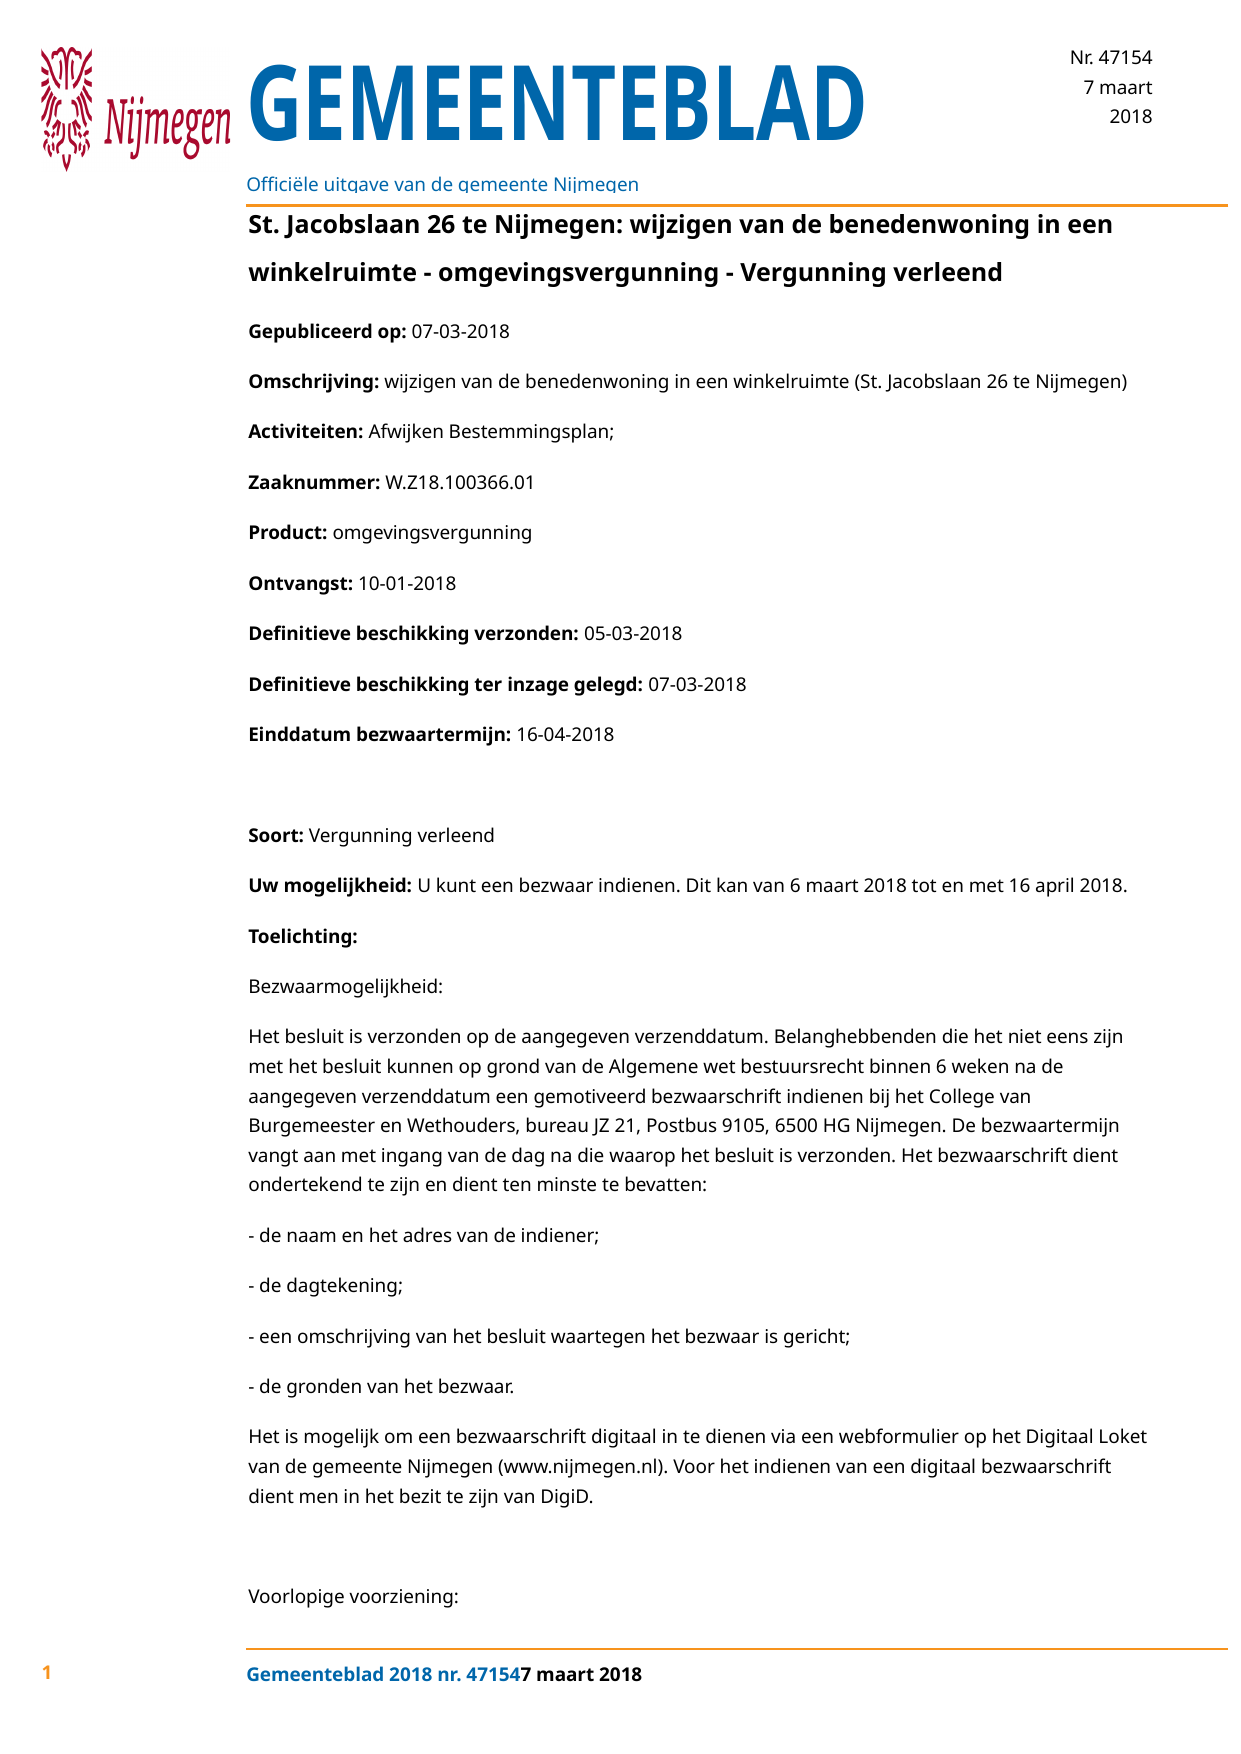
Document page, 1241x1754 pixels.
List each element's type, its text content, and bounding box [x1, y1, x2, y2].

text Product: omgevingsvergunning [248, 519, 1152, 545]
text Activiteiten: Afwijken Bestemmingsplan; [248, 419, 1152, 444]
text Definitieve beschikking ter inzage gelegd: 07-03-2018 [248, 671, 1152, 697]
text Zaaknummer: W.Z18.100366.01 [248, 469, 1152, 495]
text Bezwaarmogelijkheid: [248, 973, 1152, 999]
text - een omschrijving van het besluit waartegen het bezwaar is gericht; [248, 1323, 1152, 1349]
text - de dagtekening; [248, 1272, 1152, 1298]
text Gepubliceerd op: 07-03-2018 [248, 318, 1152, 344]
text Uw mogelijkheid: U kunt een bezwaar indienen. Dit kan van 6 maart 2018 tot en met 16 april 2018. [248, 872, 1152, 898]
text Toelichting: [248, 923, 1152, 949]
text Omschrijving: wijzigen van de benedenwoning in een winkelruimte (St. Jacobslaan 26 te Nijmegen) [248, 368, 1152, 394]
text Soort: Vergunning verleend [248, 822, 1152, 848]
text Het besluit is verzonden op de aangegeven verzenddatum. Belanghebbenden die het niet eens zijn met het besluit kunnen op grond van de Algemene wet bestuursrecht binnen 6 weken na de aangegeven verzenddatum een gemotiveerd bezwaarschrift indienen bij het College van Burgemeester en Wethouders, bureau JZ 21, Postbus 9105, 6500 HG Nijmegen. De bezwaartermijn vangt aan met ingang van de dag na die waarop het besluit is verzonden. Het bezwaarschrift dient ondertekend te zijn en dient ten minste te bevatten: [248, 1024, 1152, 1197]
text Voorlopige voorziening: [248, 1584, 1152, 1609]
text St. Jacobslaan 26 te Nijmegen: wijzigen van de benedenwoning in een winkelruimte - omgevingsvergunning - Vergunning verleend [248, 207, 1152, 288]
text Ontvangst: 10-01-2018 [248, 570, 1152, 596]
text Het is mogelijk om een bezwaarschrift digitaal in te dienen via een webformulier op het Digitaal Loket van de gemeente Nijmegen (www.nijmegen.nl). Voor het indienen van een digitaal bezwaarschrift dient men in het bezit te zijn van DigiD. [248, 1424, 1152, 1509]
text - de naam en het adres van de indiener; [248, 1222, 1152, 1248]
text Einddatum bezwaartermijn: 16-04-2018 [248, 721, 1152, 747]
text - de gronden van het bezwaar. [248, 1373, 1152, 1399]
picture [41, 47, 231, 172]
text Definitieve beschikking verzonden: 05-03-2018 [248, 620, 1152, 646]
